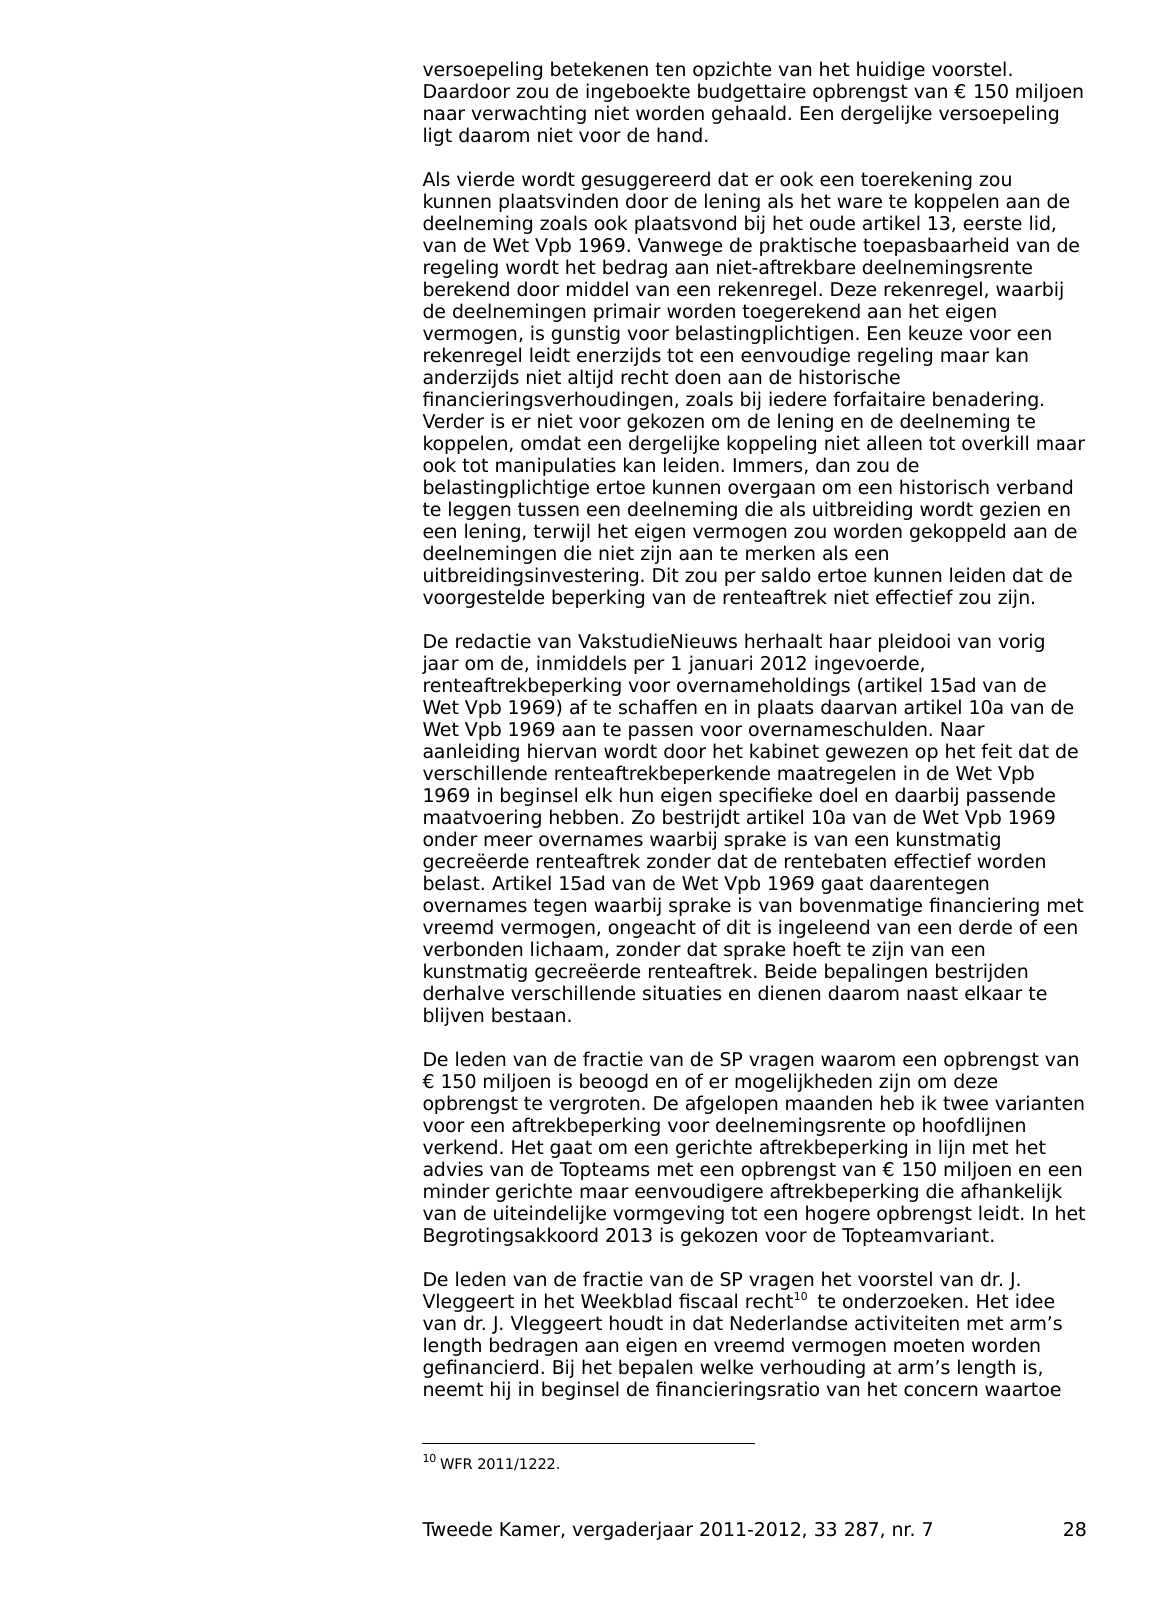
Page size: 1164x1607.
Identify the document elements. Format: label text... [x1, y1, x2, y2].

text De leden van de fractie van de SP vragen het voorstel van dr. J. Vleggeert in het Weekblad fiscaal recht te onderzoeken. Het idee van dr. J. Vleggeert houdt in dat Nederlandse activiteiten met arm’s length bedragen aan eigen en vreemd vermogen moeten worden gefinancierd. Bij het bepalen welke verhouding at arm’s length is, neemt hij in beginsel de financieringsratio van het concern waartoe [422, 1269, 1087, 1401]
text De redactie van VakstudieNieuws herhaalt haar pleidooi van vorig jaar om de, inmiddels per 1 januari 2012 ingevoerde, renteaftrekbeperking voor overnameholdings (artikel 15ad van de Wet Vpb 1969) af te schaffen en in plaats daarvan artikel 10a van de Wet Vpb 1969 aan te passen voor overnameschulden. Naar aanleiding hiervan wordt door het kabinet gewezen op het feit dat de verschillende renteaftrekbeperkende maatregelen in de Wet Vpb 1969 in beginsel elk hun eigen specifieke doel en daarbij passende maatvoering hebben. Zo bestrijdt artikel 10a van de Wet Vpb 1969 onder meer overnames waarbij sprake is van een kunstmatig gecreëerde renteaftrek zonder dat de rentebaten effectief worden belast. Artikel 15ad van de Wet Vpb 1969 gaat daarentegen overnames tegen waarbij sprake is van bovenmatige financiering met vreemd vermogen, ongeacht of dit is ingeleend van een derde of een verbonden lichaam, zonder dat sprake hoeft te zijn van een kunstmatig gecreëerde renteaftrek. Beide bepalingen bestrijden derhalve verschillende situaties en dienen daarom naast elkaar te blijven bestaan. [422, 631, 1087, 1027]
text versoepeling betekenen ten opzichte van het huidige voorstel. Daardoor zou de ingeboekte budgettaire opbrengst van € 150 miljoen naar verwachting niet worden gehaald. Een dergelijke versoepeling ligt daarom niet voor de hand. [422, 59, 1087, 147]
text Als vierde wordt gesuggereerd dat er ook een toerekening zou kunnen plaatsvinden door de lening als het ware te koppelen aan de deelneming zoals ook plaatsvond bij het oude artikel 13, eerste lid, van de Wet Vpb 1969. Vanwege de praktische toepasbaarheid van de regeling wordt het bedrag aan niet-aftrekbare deelnemingsrente berekend door middel van een rekenregel. Deze rekenregel, waarbij de deelnemingen primair worden toegerekend aan het eigen vermogen, is gunstig voor belastingplichtigen. Een keuze voor een rekenregel leidt enerzijds tot een eenvoudige regeling maar kan anderzijds niet altijd recht doen aan de historische financieringsverhoudingen, zoals bij iedere forfaitaire benadering. [422, 169, 1087, 411]
text Verder is er niet voor gekozen om de lening en de deelneming te koppelen, omdat een dergelijke koppeling niet alleen tot overkill maar ook tot manipulaties kan leiden. Immers, dan zou de belastingplichtige ertoe kunnen overgaan om een historisch verband te leggen tussen een deelneming die als uitbreiding wordt gezien en een lening, terwijl het eigen vermogen zou worden gekoppeld aan de deelnemingen die niet zijn aan te merken als een uitbreidingsinvestering. Dit zou per saldo ertoe kunnen leiden dat de voorgestelde beperking van de renteaftrek niet effectief zou zijn. [422, 411, 1087, 609]
text WFR 2011/1222. [422, 1452, 1087, 1474]
text De leden van de fractie van de SP vragen waarom een opbrengst van € 150 miljoen is beoogd en of er mogelijkheden zijn om deze opbrengst te vergroten. De afgelopen maanden heb ik twee varianten voor een aftrekbeperking voor deelnemingsrente op hoofdlijnen verkend. Het gaat om een gerichte aftrekbeperking in lijn met het advies van de Topteams met een opbrengst van € 150 miljoen en een minder gerichte maar eenvoudigere aftrekbeperking die afhankelijk van de uiteindelijke vormgeving tot een hogere opbrengst leidt. In het Begrotingsakkoord 2013 is gekozen voor de Topteamvariant. [422, 1049, 1087, 1247]
